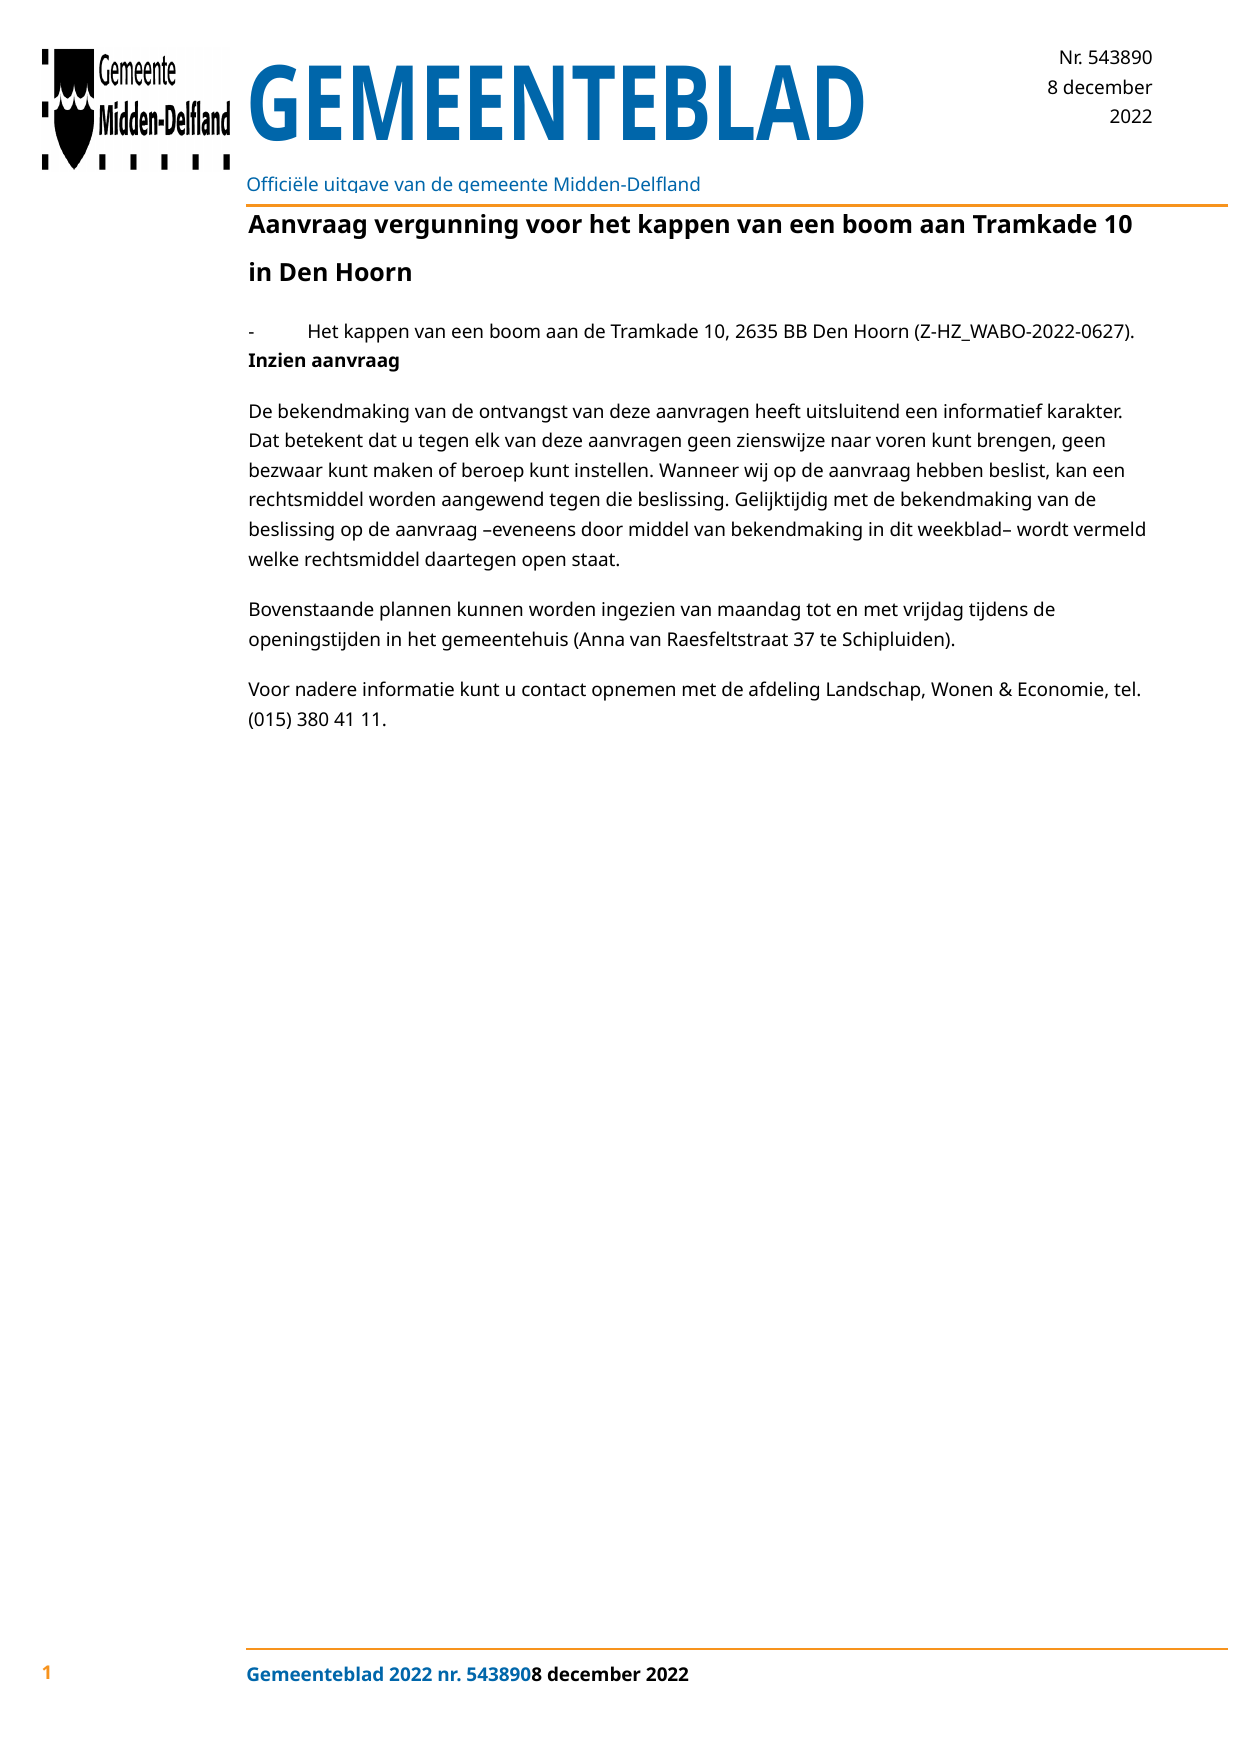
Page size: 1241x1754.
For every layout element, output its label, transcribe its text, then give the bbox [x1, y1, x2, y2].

list Het kappen van een boom aan de Tramkade 10, 2635 BB Den Hoorn (Z-HZ_WABO-2022-0627). [248, 318, 1152, 344]
text Inzien aanvraag [248, 347, 1152, 373]
text De bekendmaking van de ontvangst van deze aanvragen heeft uitsluitend een informatief karakter. Dat betekent dat u tegen elk van deze aanvragen geen zienswijze naar voren kunt brengen, geen bezwaar kunt maken of beroep kunt instellen. Wanneer wij op de aanvraag hebben beslist, kan een rechtsmiddel worden aangewend tegen die beslissing. Gelijktijdig met de bekendmaking van de beslissing op de aanvraag –eveneens door middel van bekendmaking in dit weekblad– wordt vermeld welke rechtsmiddel daartegen open staat. [248, 398, 1152, 572]
picture [41, 47, 231, 172]
text Aanvraag vergunning voor het kappen van een boom aan Tramkade 10 in Den Hoorn [248, 207, 1152, 288]
text Voor nadere informatie kunt u contact opnemen met de afdeling Landschap, Wonen & Economie, tel. (015) 380 41 11. [248, 676, 1152, 732]
text Bovenstaande plannen kunnen worden ingezien van maandag tot en met vrijdag tijdens de openingstijden in het gemeentehuis (Anna van Raesfeltstraat 37 te Schipluiden). [248, 596, 1152, 652]
